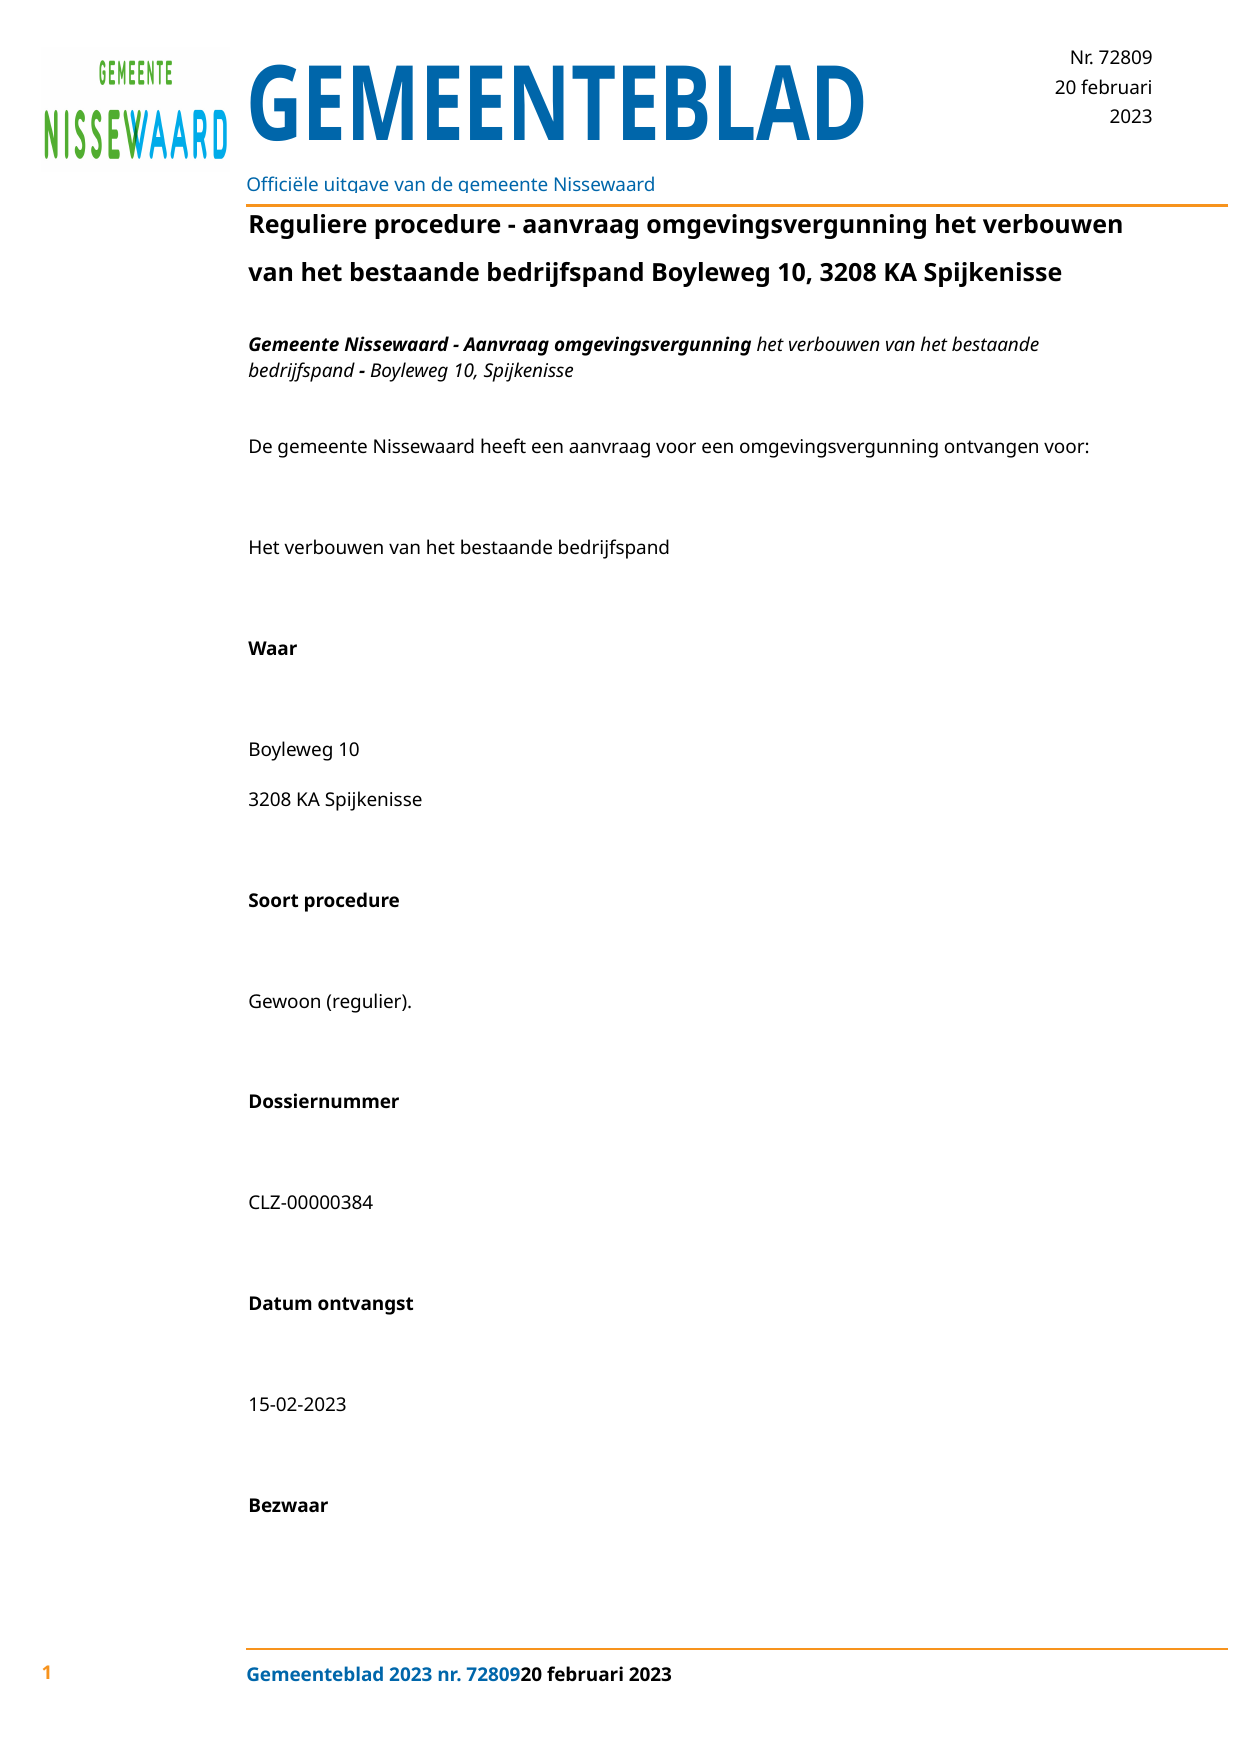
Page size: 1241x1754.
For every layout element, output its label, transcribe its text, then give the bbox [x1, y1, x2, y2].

text De gemeente Nissewaard heeft een aanvraag voor een omgevingsvergunning ontvangen voor: [248, 433, 1152, 459]
text 3208 KA Spijkenisse [248, 786, 1152, 812]
text Gewoon (regulier). [248, 988, 1152, 1014]
text Boyleweg 10 [248, 736, 1152, 762]
text Datum ontvangst [248, 1290, 1152, 1316]
text Soort procedure [248, 887, 1152, 913]
text 15-02-2023 [248, 1391, 1152, 1417]
text Het verbouwen van het bestaande bedrijfspand [248, 534, 1152, 560]
text Waar [248, 635, 1152, 661]
text Gemeente Nissewaard - Aanvraag omgevingsvergunning het verbouwen van het bestaande bedrijfspand - Boyleweg 10, Spijkenisse [248, 331, 1152, 383]
text Bezwaar [248, 1492, 1152, 1518]
text Dossiernummer [248, 1089, 1152, 1114]
text CLZ-00000384 [248, 1189, 1152, 1215]
picture [41, 47, 231, 172]
text Reguliere procedure - aanvraag omgevingsvergunning het verbouwen van het bestaande bedrijfspand Boyleweg 10, 3208 KA Spijkenisse [248, 207, 1152, 288]
